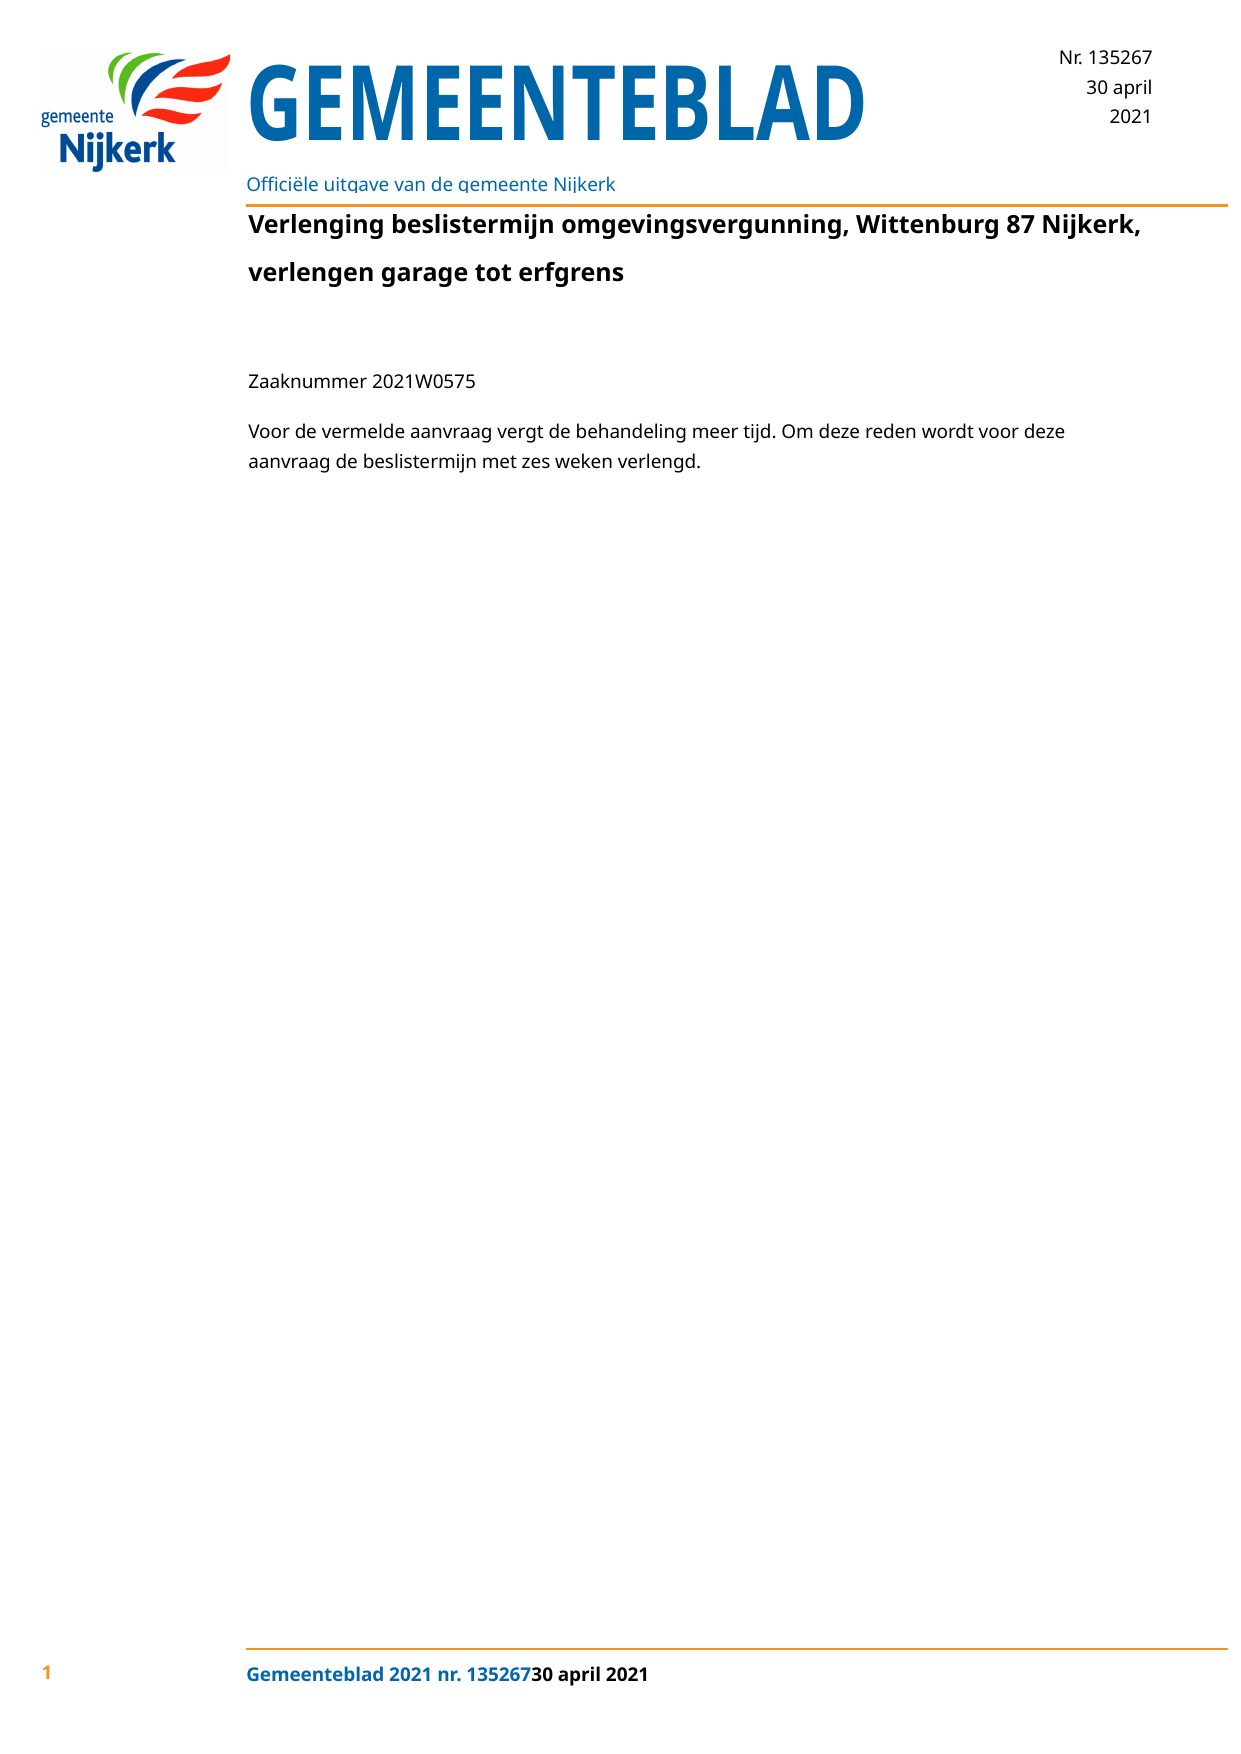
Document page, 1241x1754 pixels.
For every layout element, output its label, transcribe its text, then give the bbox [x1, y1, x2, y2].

text Verlenging beslistermijn omgevingsvergunning, Wittenburg 87 Nijkerk, verlengen garage tot erfgrens [248, 207, 1152, 288]
text Voor de vermelde aanvraag vergt de behandeling meer tijd. Om deze reden wordt voor deze aanvraag de beslistermijn met zes weken verlengd. [248, 419, 1152, 474]
text Zaaknummer 2021W0575 [248, 368, 1152, 394]
picture [41, 47, 231, 172]
